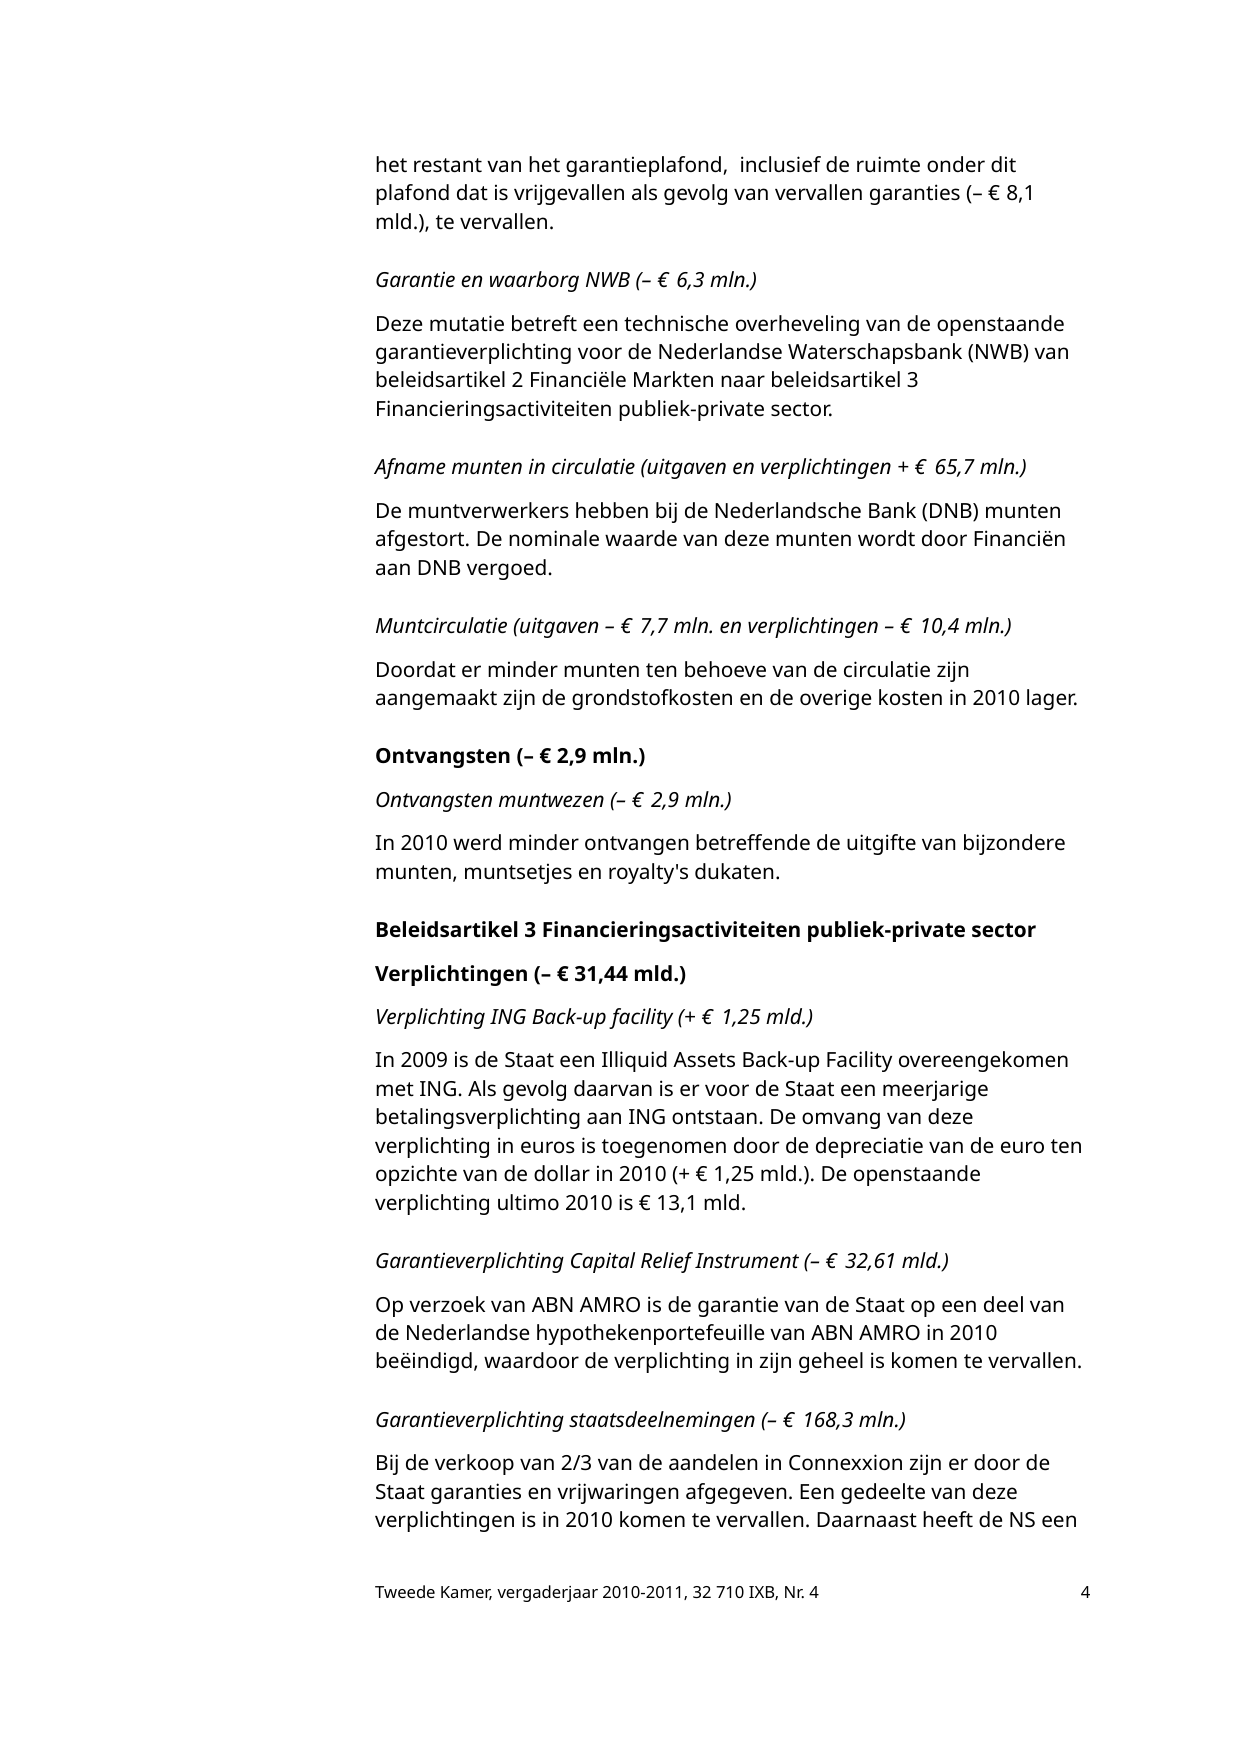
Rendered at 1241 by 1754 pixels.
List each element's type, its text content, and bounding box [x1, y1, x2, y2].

text Verplichtingen (– € 31,44 mld.) [375, 959, 1090, 987]
text Verplichting ING Back-up facility (+ € 1,25 mld.) [375, 1002, 1090, 1031]
text Garantie en waarborg NWB (– € 6,3 mln.) [375, 265, 1090, 294]
text Ontvangsten muntwezen (– € 2,9 mln.) [375, 785, 1090, 813]
text Muntcirculatie (uitgaven – € 7,7 mln. en verplichtingen – € 10,4 mln.) [375, 611, 1090, 640]
text Deze mutatie betreft een technische overheveling van de openstaande garantieverplichting voor de Nederlandse Waterschapsbank (NWB) van beleidsartikel 2 Financiële Markten naar beleidsartikel 3 Financieringsactiviteiten publiek-private sector. [375, 309, 1090, 422]
text Doordat er minder munten ten behoeve van de circulatie zijn aangemaakt zijn de grondstofkosten en de overige kosten in 2010 lager. [375, 655, 1090, 712]
text Beleidsartikel 3 Financieringsactiviteiten publiek-private sector [375, 915, 1090, 944]
text Ontvangsten (– € 2,9 mln.) [375, 742, 1090, 770]
text Op verzoek van ABN AMRO is de garantie van de Staat op een deel van de Nederlandse hypothekenportefeuille van ABN AMRO in 2010 beëindigd, waardoor de verplichting in zijn geheel is komen te vervallen. [375, 1290, 1090, 1375]
text het restant van het garantieplafond, inclusief de ruimte onder dit plafond dat is vrijgevallen als gevolg van vervallen garanties (– € 8,1 mld.), te vervallen. [375, 150, 1090, 235]
text Garantieverplichting Capital Relief Instrument (– € 32,61 mld.) [375, 1246, 1090, 1275]
text Afname munten in circulatie (uitgaven en verplichtingen + € 65,7 mln.) [375, 452, 1090, 481]
text De muntverwerkers hebben bij de Nederlandsche Bank (DNB) munten afgestort. De nominale waarde van deze munten wordt door Financiën aan DNB vergoed. [375, 496, 1090, 581]
text In 2010 werd minder ontvangen betreffende de uitgifte van bijzondere munten, muntsetjes en royalty's dukaten. [375, 828, 1090, 885]
text Garantieverplichting staatsdeelnemingen (– € 168,3 mln.) [375, 1405, 1090, 1433]
text Bij de verkoop van 2/3 van de aandelen in Connexxion zijn er door de Staat garanties en vrijwaringen afgegeven. Een gedeelte van deze verplichtingen is in 2010 komen te vervallen. Daarnaast heeft de NS een [375, 1448, 1090, 1534]
text In 2009 is de Staat een Illiquid Assets Back-up Facility overeengekomen met ING. Als gevolg daarvan is er voor de Staat een meerjarige betalingsverplichting aan ING ontstaan. De omvang van deze verplichting in euros is toegenomen door de depreciatie van de euro ten opzichte van de dollar in 2010 (+ € 1,25 mld.). De openstaande verplichting ultimo 2010 is € 13,1 mld. [375, 1046, 1090, 1216]
